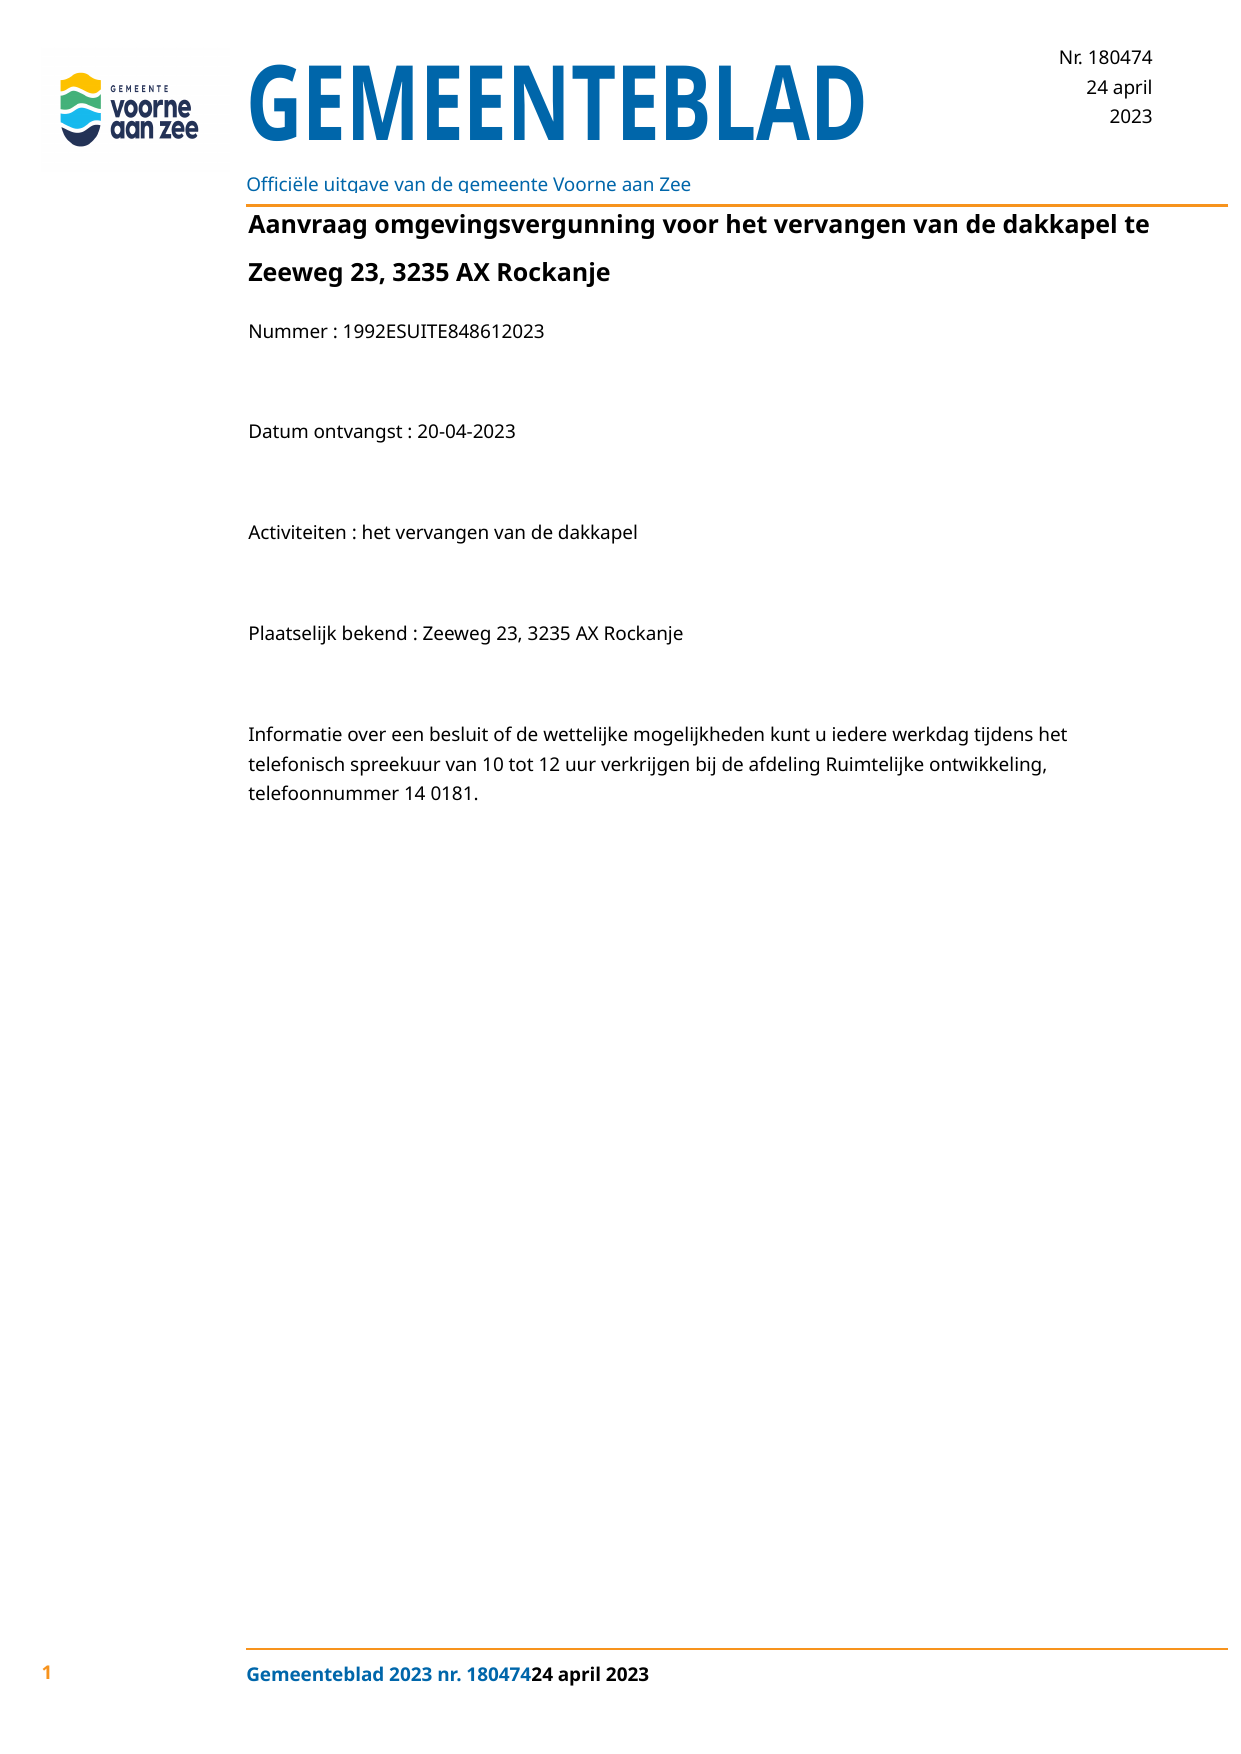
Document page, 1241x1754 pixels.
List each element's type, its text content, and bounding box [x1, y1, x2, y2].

text Aanvraag omgevingsvergunning voor het vervangen van de dakkapel te Zeeweg 23, 3235 AX Rockanje [248, 207, 1152, 288]
picture [41, 47, 231, 172]
text Nummer : 1992ESUITE848612023 [248, 318, 1152, 344]
text Plaatselijk bekend : Zeeweg 23, 3235 AX Rockanje [248, 620, 1152, 646]
text Datum ontvangst : 20-04-2023 [248, 419, 1152, 444]
text Activiteiten : het vervangen van de dakkapel [248, 519, 1152, 545]
text Informatie over een besluit of de wettelijke mogelijkheden kunt u iedere werkdag tijdens het telefonisch spreekuur van 10 tot 12 uur verkrijgen bij de afdeling Ruimtelijke ontwikkeling, telefoonnummer 14 0181. [248, 721, 1152, 806]
